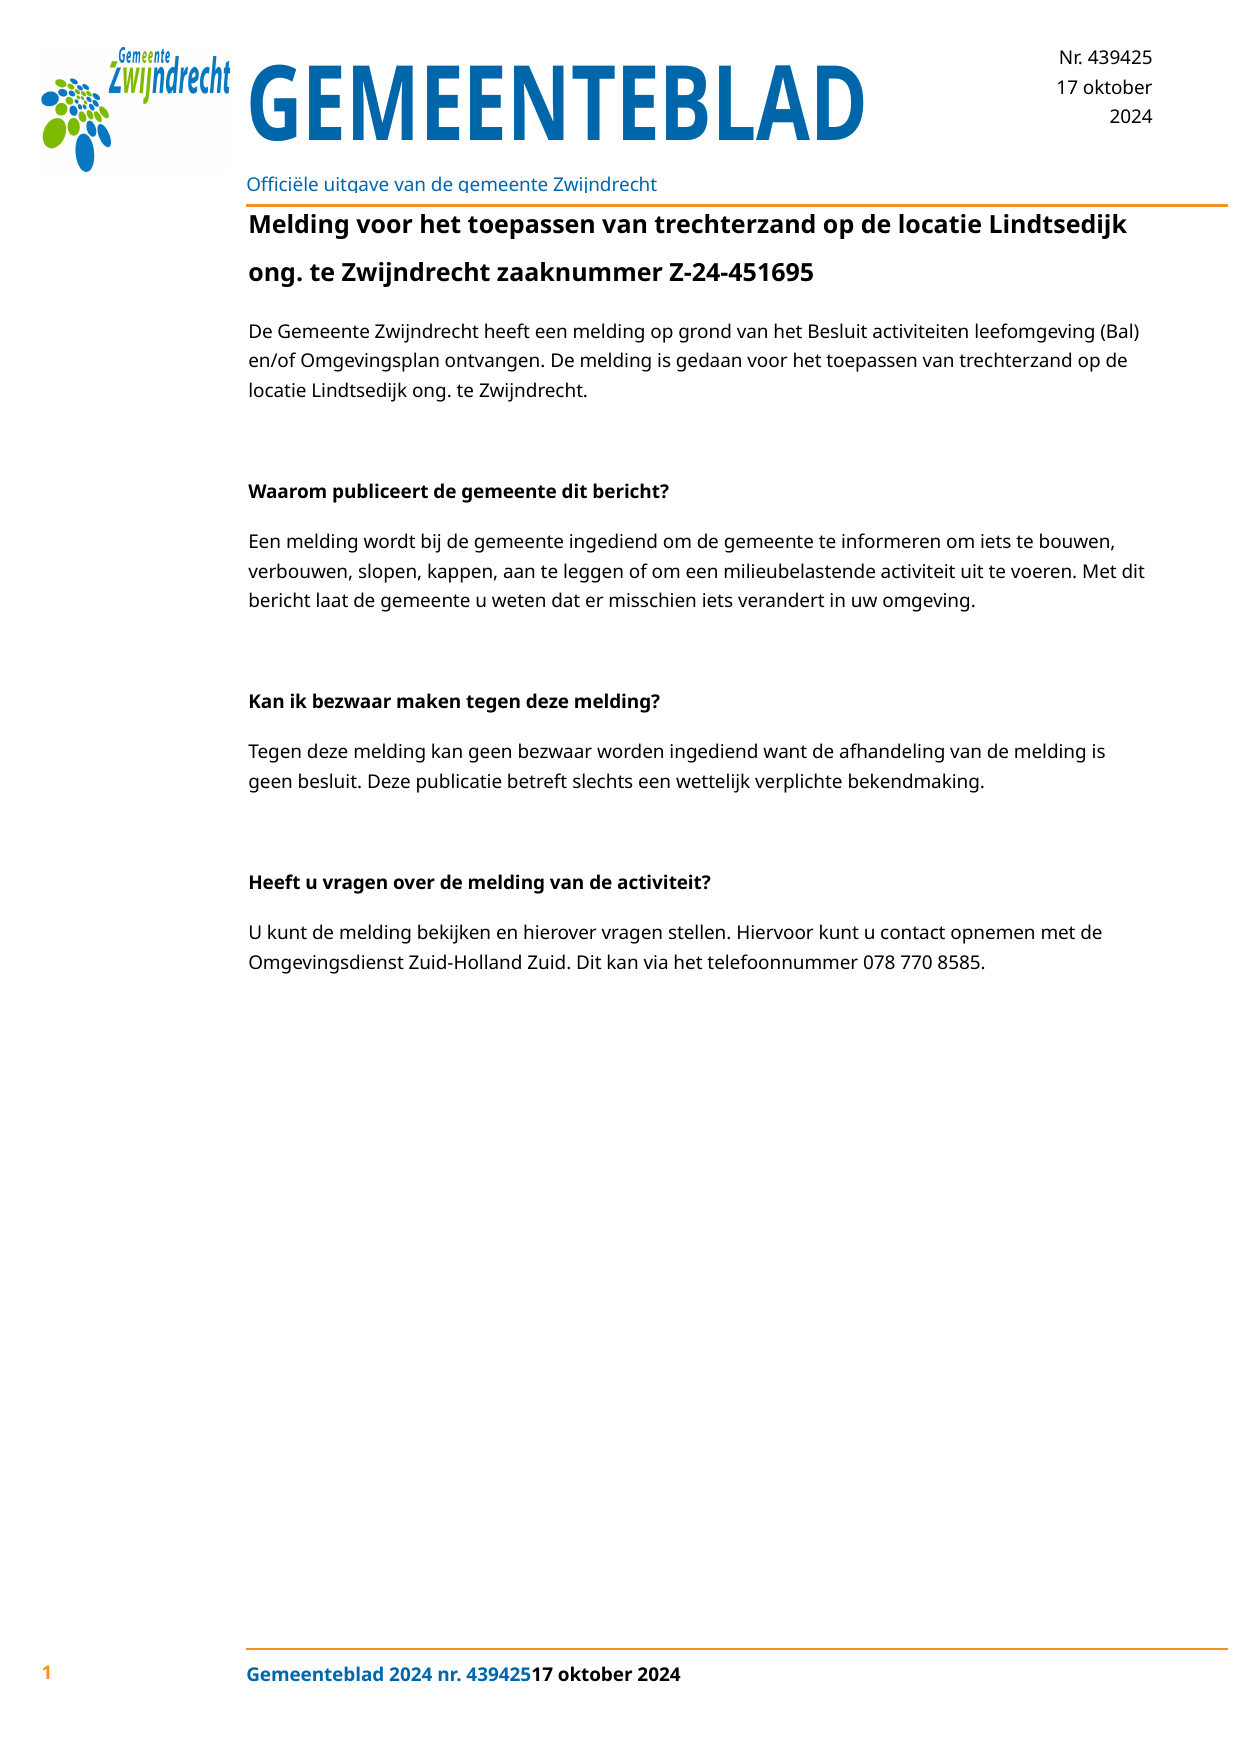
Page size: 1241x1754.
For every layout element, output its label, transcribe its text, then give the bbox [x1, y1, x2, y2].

text De Gemeente Zwijndrecht heeft een melding op grond van het Besluit activiteiten leefomgeving (Bal) en/of Omgevingsplan ontvangen. De melding is gedaan voor het toepassen van trechterzand op de locatie Lindtsedijk ong. te Zwijndrecht. [248, 318, 1152, 403]
picture [41, 47, 231, 172]
text Waarom publiceert de gemeente dit bericht? [248, 478, 1152, 504]
text Kan ik bezwaar maken tegen deze melding? [248, 688, 1152, 714]
text Tegen deze melding kan geen bezwaar worden ingediend want de afhandeling van de melding is geen besluit. Deze publicatie betreft slechts een wettelijk verplichte bekendmaking. [248, 739, 1152, 794]
text Melding voor het toepassen van trechterzand op de locatie Lindtsedijk ong. te Zwijndrecht zaaknummer Z-24-451695 [248, 207, 1152, 288]
text U kunt de melding bekijken en hierover vragen stellen. Hiervoor kunt u contact opnemen met de Omgevingsdienst Zuid-Holland Zuid. Dit kan via het telefoonnummer 078 770 8585. [248, 919, 1152, 975]
text Heeft u vragen over de melding van de activiteit? [248, 869, 1152, 895]
text Een melding wordt bij de gemeente ingediend om de gemeente te informeren om iets te bouwen, verbouwen, slopen, kappen, aan te leggen of om een milieubelastende activiteit uit te voeren. Met dit bericht laat de gemeente u weten dat er misschien iets verandert in uw omgeving. [248, 528, 1152, 613]
